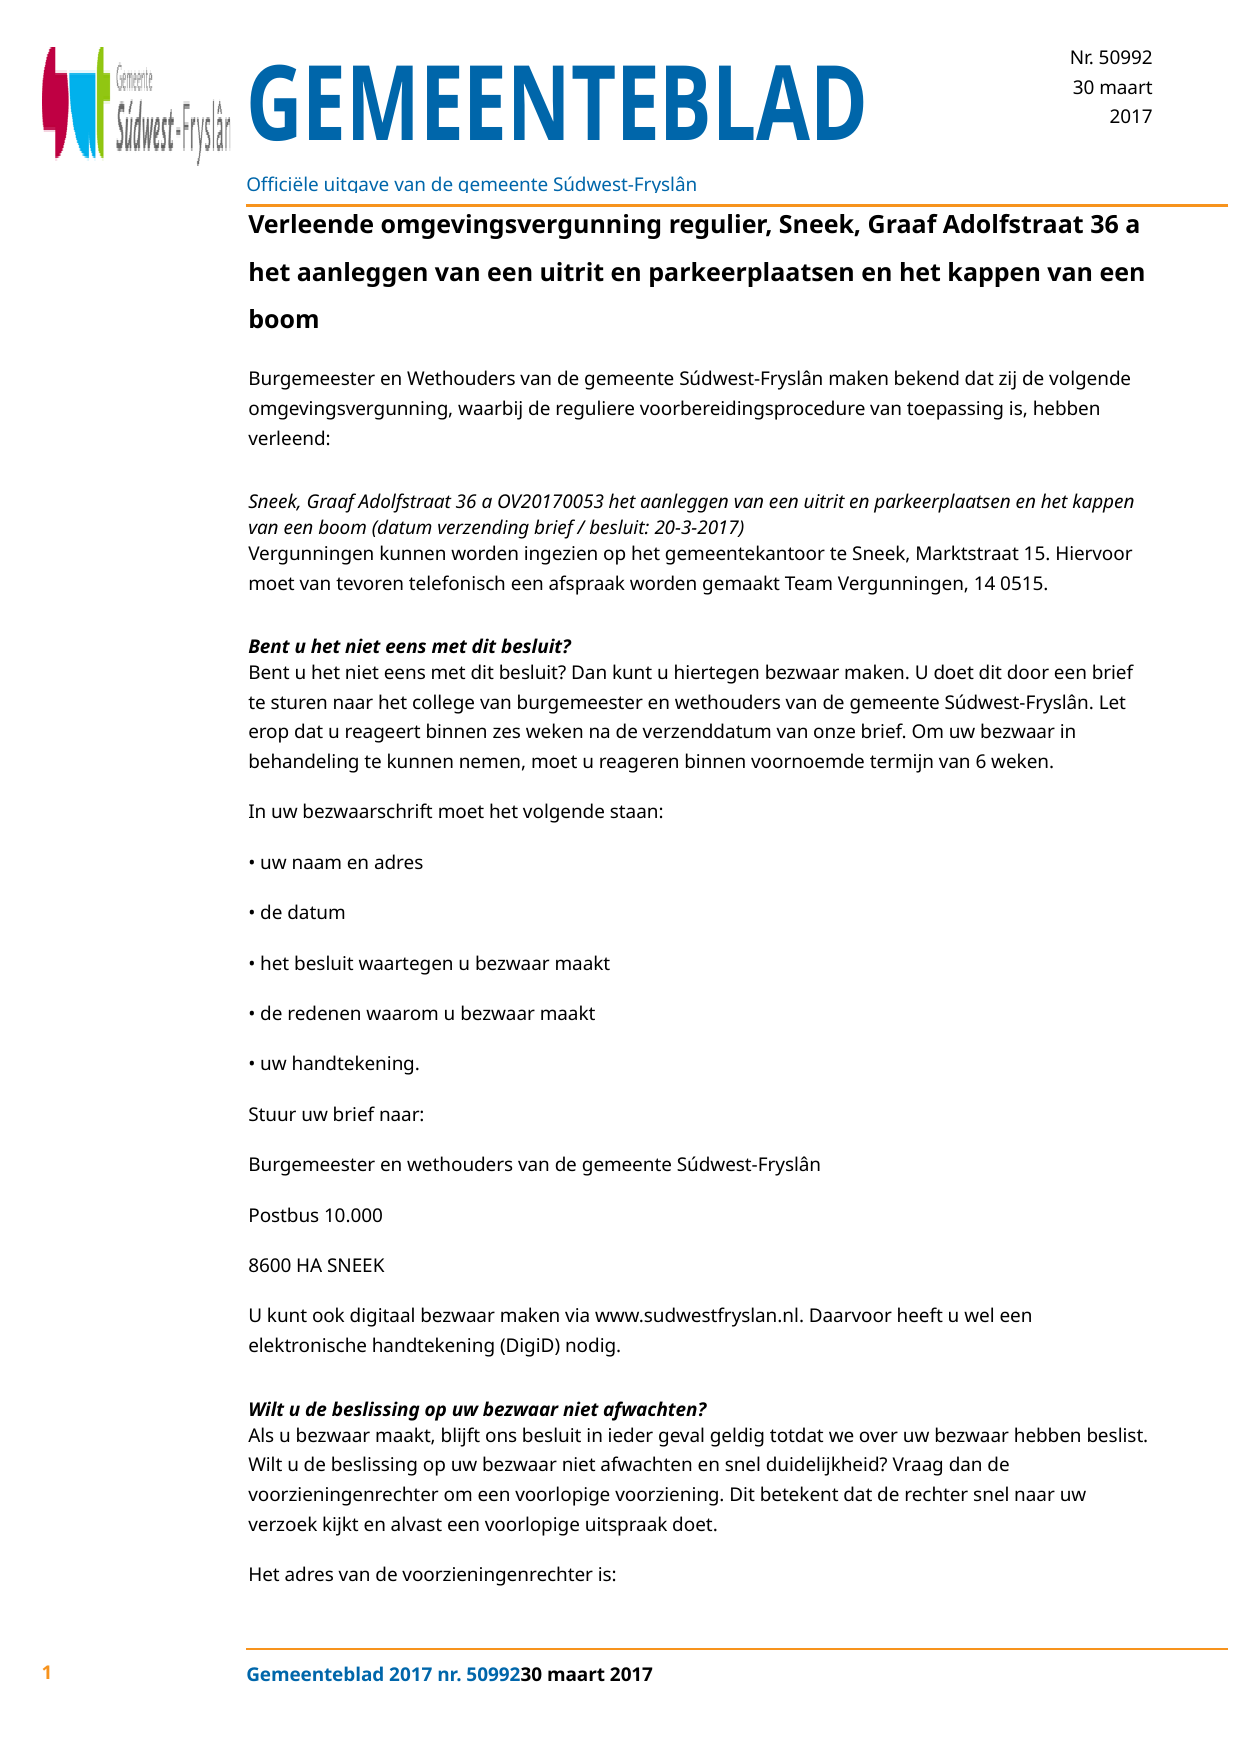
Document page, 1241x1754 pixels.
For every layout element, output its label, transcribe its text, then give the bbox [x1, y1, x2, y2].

text 8600 HA SNEEK [248, 1252, 1152, 1278]
text Stuur uw brief naar: [248, 1101, 1152, 1127]
text • uw naam en adres [248, 849, 1152, 875]
text Het adres van de voorzieningenrechter is: [248, 1561, 1152, 1587]
text Bent u het niet eens met dit besluit? [248, 634, 1152, 659]
text Sneek, Graaf Adolfstraat 36 a OV20170053 het aanleggen van een uitrit en parkeerplaatsen en het kappen van een boom (datum verzending brief / besluit: 20-3-2017) [248, 489, 1152, 540]
text Bent u het niet eens met dit besluit? Dan kunt u hiertegen bezwaar maken. U doet dit door een brief te sturen naar het college van burgemeester en wethouders van de gemeente Súdwest-Fryslân. Let erop dat u reageert binnen zes weken na de verzenddatum van onze brief. Om uw bezwaar in behandeling te kunnen nemen, moet u reageren binnen voornoemde termijn van 6 weken. [248, 659, 1152, 774]
text • uw handtekening. [248, 1051, 1152, 1076]
text In uw bezwaarschrift moet het volgende staan: [248, 798, 1152, 824]
text Wilt u de beslissing op uw bezwaar niet afwachten? [248, 1396, 1152, 1422]
text Verleende omgevingsvergunning regulier, Sneek, Graaf Adolfstraat 36 a het aanleggen van een uitrit en parkeerplaatsen en het kappen van een boom [248, 207, 1152, 336]
text U kunt ook digitaal bezwaar maken via www.sudwestfryslan.nl. Daarvoor heeft u wel een elektronische handtekening (DigiD) nodig. [248, 1303, 1152, 1358]
text Als u bezwaar maakt, blijft ons besluit in ieder geval geldig totdat we over uw bezwaar hebben beslist. Wilt u de beslissing op uw bezwaar niet afwachten en snel duidelijkheid? Vraag dan de voorzieningenrechter om een voorlopige voorziening. Dit betekent dat de rechter snel naar uw verzoek kijkt en alvast een voorlopige uitspraak doet. [248, 1422, 1152, 1536]
text • de datum [248, 899, 1152, 925]
picture [41, 47, 231, 172]
text Burgemeester en wethouders van de gemeente Súdwest-Fryslân [248, 1151, 1152, 1177]
text Postbus 10.000 [248, 1202, 1152, 1228]
text • het besluit waartegen u bezwaar maakt [248, 950, 1152, 976]
text • de redenen waarom u bezwaar maakt [248, 1000, 1152, 1026]
text Vergunningen kunnen worden ingezien op het gemeentekantoor te Sneek, Marktstraat 15. Hiervoor moet van tevoren telefonisch een afspraak worden gemaakt Team Vergunningen, 14 0515. [248, 540, 1152, 595]
text Burgemeester en Wethouders van de gemeente Súdwest-Fryslân maken bekend dat zij de volgende omgevingsvergunning, waarbij de reguliere voorbereidingsprocedure van toepassing is, hebben verleend: [248, 366, 1152, 450]
